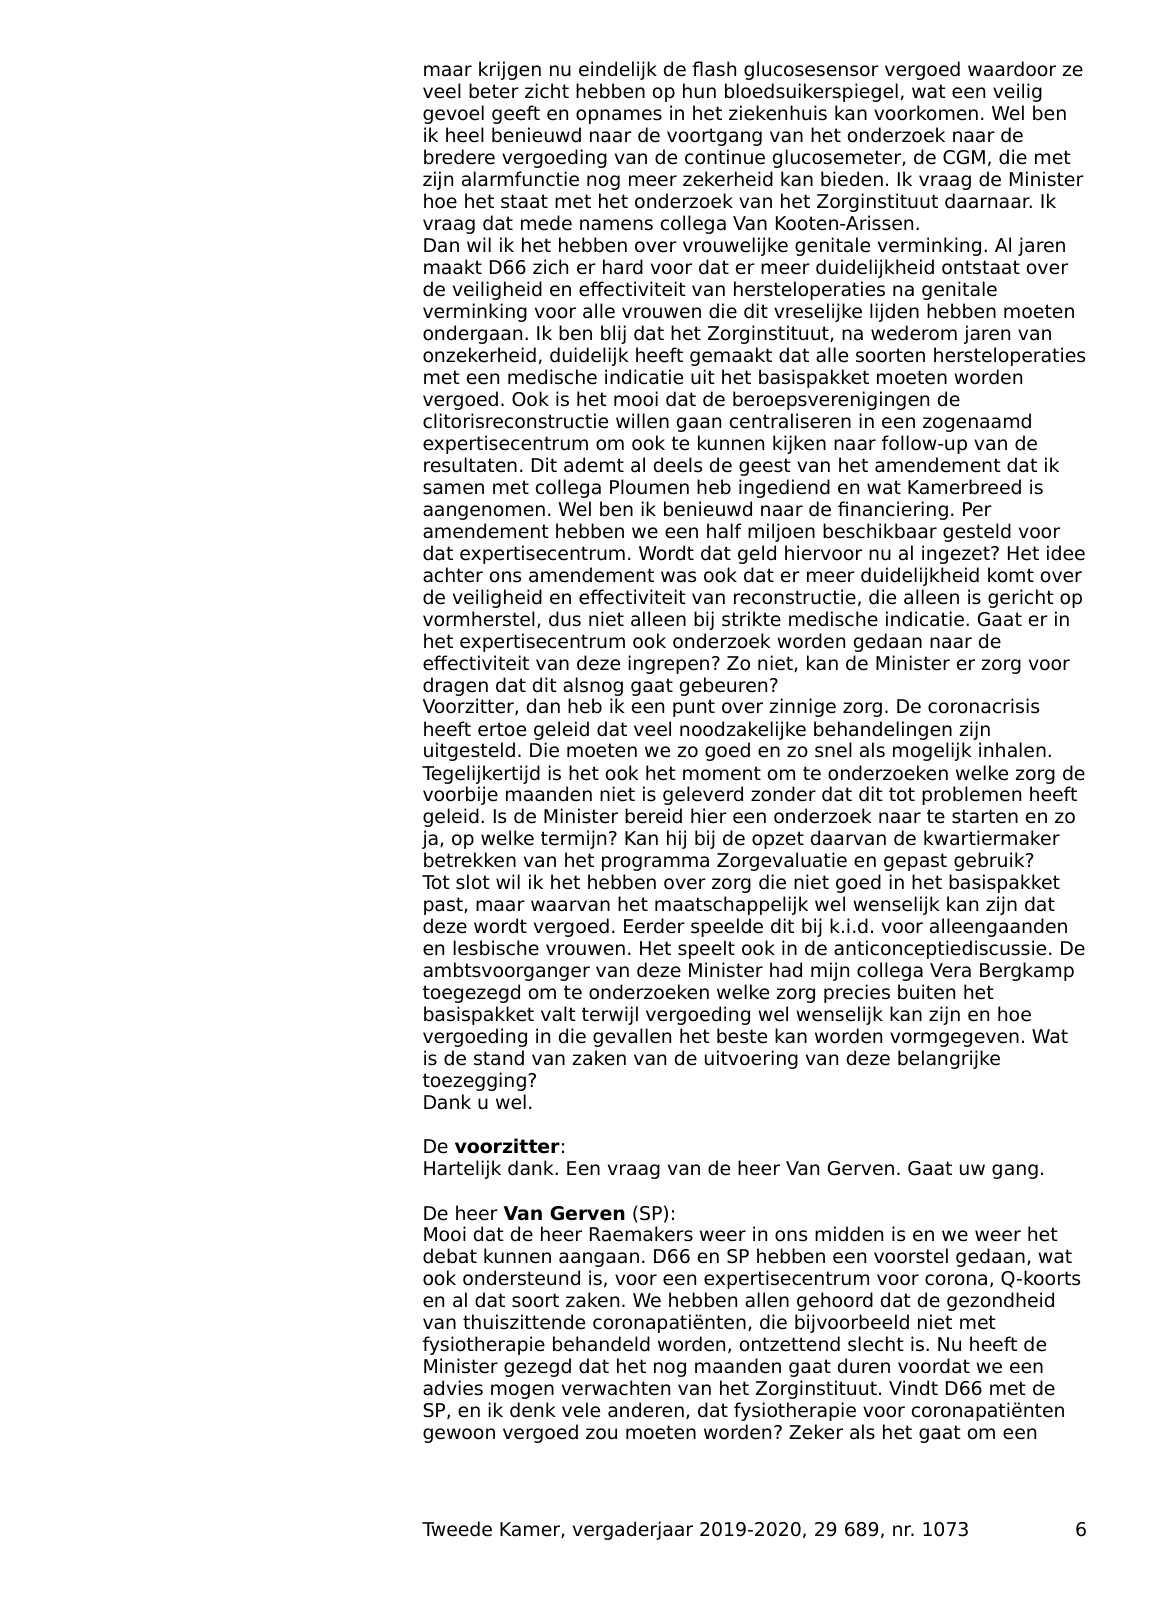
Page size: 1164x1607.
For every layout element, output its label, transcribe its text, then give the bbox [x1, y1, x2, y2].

text Hartelijk dank. Een vraag van de heer Van Gerven. Gaat uw gang. [422, 1158, 1087, 1180]
text maar krijgen nu eindelijk de flash glucosesensor vergoed waardoor ze veel beter zicht hebben op hun bloedsuikerspiegel, wat een veilig gevoel geeft en opnames in het ziekenhuis kan voorkomen. Wel ben ik heel benieuwd naar de voortgang van het onderzoek naar de bredere vergoeding van de continue glucosemeter, de CGM, die met zijn alarmfunctie nog meer zekerheid kan bieden. Ik vraag de Minister hoe het staat met het onderzoek van het Zorginstituut daarnaar. Ik vraag dat mede namens collega Van Kooten-Arissen. [422, 59, 1087, 235]
text Mooi dat de heer Raemakers weer in ons midden is en we weer het debat kunnen aangaan. D66 en SP hebben een voorstel gedaan, wat ook ondersteund is, voor een expertisecentrum voor corona, Q-koorts en al dat soort zaken. We hebben allen gehoord dat de gezondheid van thuiszittende coronapatiënten, die bijvoorbeeld niet met fysiotherapie behandeld worden, ontzettend slecht is. Nu heeft de Minister gezegd dat het nog maanden gaat duren voordat we een advies mogen verwachten van het Zorginstituut. Vindt D66 met de SP, en ik denk vele anderen, dat fysiotherapie voor coronapatiënten gewoon vergoed zou moeten worden? Zeker als het gaat om een [422, 1224, 1087, 1444]
text Voorzitter, dan heb ik een punt over zinnige zorg. De coronacrisis heeft ertoe geleid dat veel noodzakelijke behandelingen zijn uitgesteld. Die moeten we zo goed en zo snel als mogelijk inhalen. Tegelijkertijd is het ook het moment om te onderzoeken welke zorg de voorbije maanden niet is geleverd zonder dat dit tot problemen heeft geleid. Is de Minister bereid hier een onderzoek naar te starten en zo ja, op welke termijn? Kan hij bij de opzet daarvan de kwartiermaker betrekken van het programma Zorgevaluatie en gepast gebruik? [422, 696, 1087, 872]
text Dank u wel. [422, 1092, 1087, 1114]
text Dan wil ik het hebben over vrouwelijke genitale verminking. Al jaren maakt D66 zich er hard voor dat er meer duidelijkheid ontstaat over de veiligheid en effectiviteit van hersteloperaties na genitale verminking voor alle vrouwen die dit vreselijke lijden hebben moeten ondergaan. Ik ben blij dat het Zorginstituut, na wederom jaren van onzekerheid, duidelijk heeft gemaakt dat alle soorten hersteloperaties met een medische indicatie uit het basispakket moeten worden vergoed. Ook is het mooi dat de beroepsverenigingen de clitorisreconstructie willen gaan centraliseren in een zogenaamd expertisecentrum om ook te kunnen kijken naar follow-up van de resultaten. Dit ademt al deels de geest van het amendement dat ik samen met collega Ploumen heb ingediend en wat Kamerbreed is aangenomen. Wel ben ik benieuwd naar de financiering. Per amendement hebben we een half miljoen beschikbaar gesteld voor dat expertisecentrum. Wordt dat geld hiervoor nu al ingezet? Het idee achter ons amendement was ook dat er meer duidelijkheid komt over de veiligheid en effectiviteit van reconstructie, die alleen is gericht op vormherstel, dus niet alleen bij strikte medische indicatie. Gaat er in het expertisecentrum ook onderzoek worden gedaan naar de effectiviteit van deze ingrepen? Zo niet, kan de Minister er zorg voor dragen dat dit alsnog gaat gebeuren? [422, 235, 1087, 696]
text Tot slot wil ik het hebben over zorg die niet goed in het basispakket past, maar waarvan het maatschappelijk wel wenselijk kan zijn dat deze wordt vergoed. Eerder speelde dit bij k.i.d. voor alleengaanden en lesbische vrouwen. Het speelt ook in de anticonceptiediscussie. De ambtsvoorganger van deze Minister had mijn collega Vera Bergkamp toegezegd om te onderzoeken welke zorg precies buiten het basispakket valt terwijl vergoeding wel wenselijk kan zijn en hoe vergoeding in die gevallen het beste kan worden vormgegeven. Wat is de stand van zaken van de uitvoering van deze belangrijke toezegging? [422, 872, 1087, 1092]
text De voorzitter: [422, 1136, 1087, 1158]
text De heer Van Gerven (SP): [422, 1202, 1087, 1224]
